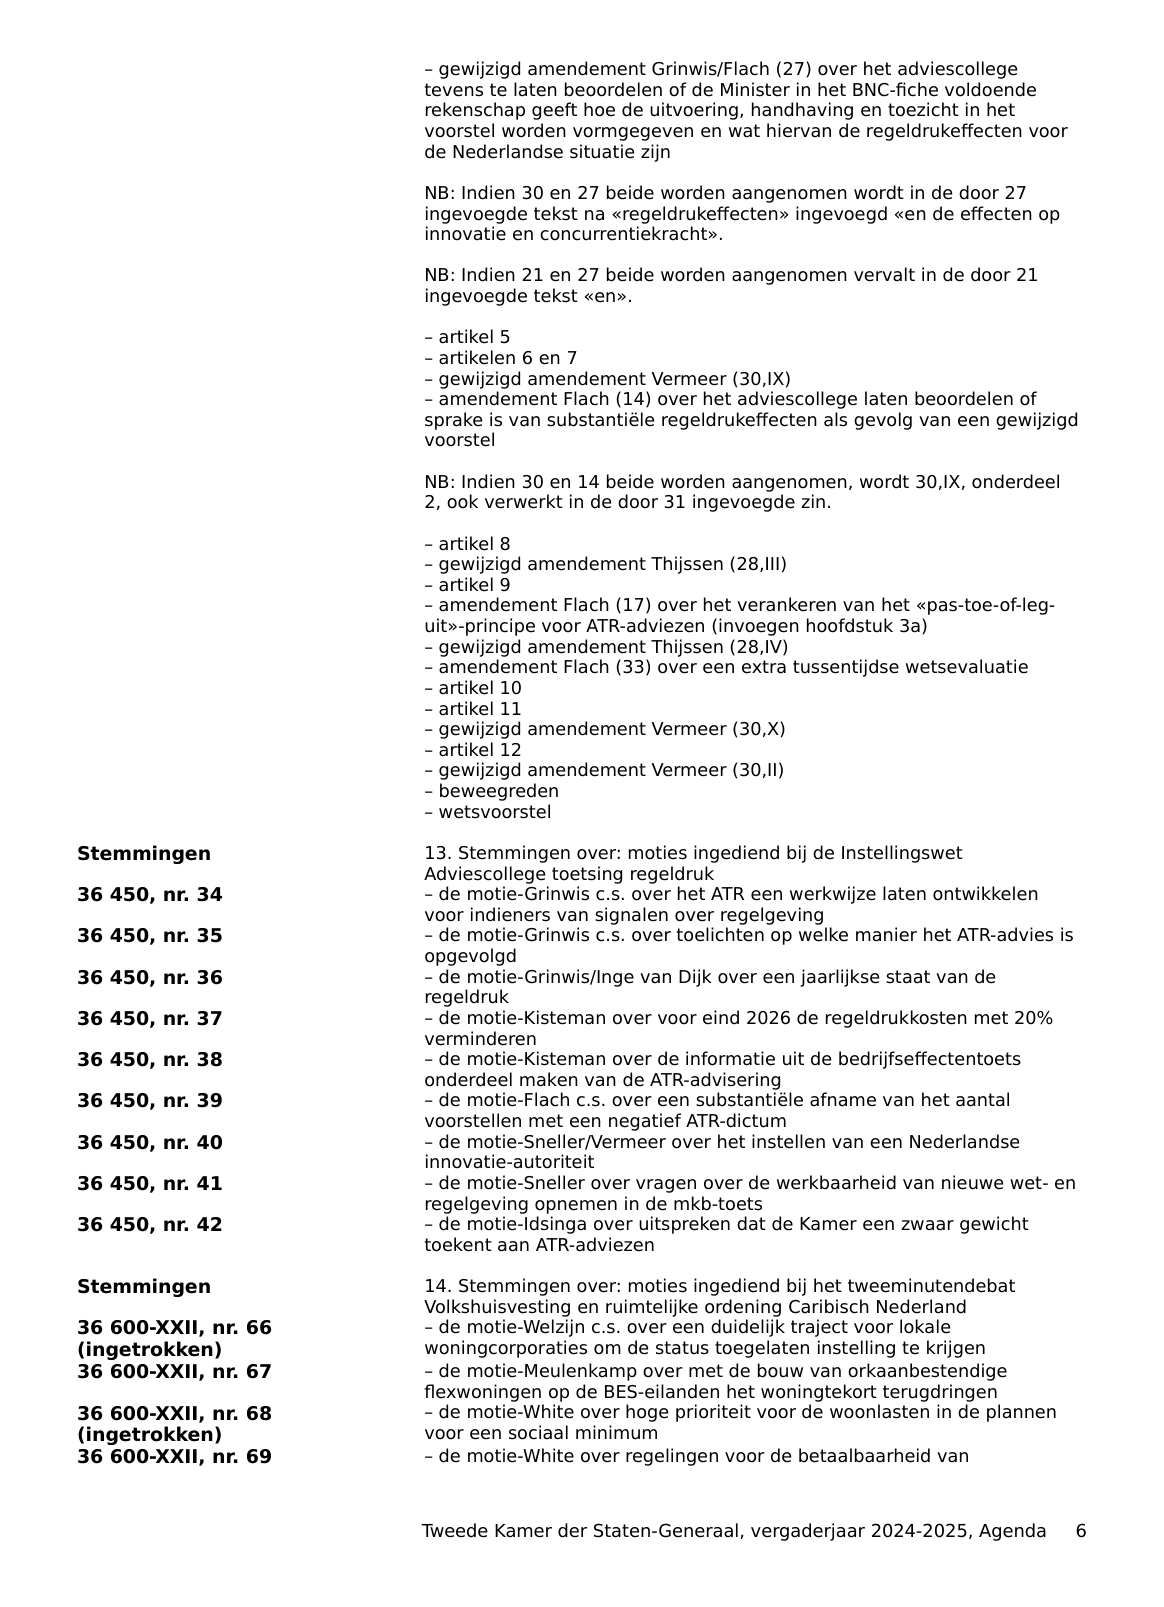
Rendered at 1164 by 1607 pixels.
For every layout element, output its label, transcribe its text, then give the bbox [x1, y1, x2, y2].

table_cell – artikel 9 [418, 575, 1087, 595]
table_cell 36 450, nr. 42 [77, 1214, 401, 1255]
table_cell – de motie-White over regelingen voor de betaalbaarheid van [418, 1446, 1087, 1468]
table_cell 36 450, nr. 37 [77, 1008, 401, 1049]
table_cell [401, 534, 418, 554]
table_cell [401, 183, 418, 245]
table_cell [418, 162, 1087, 183]
table_cell – gewijzigd amendement Thijssen (28,III) [418, 554, 1087, 575]
table_cell [77, 781, 401, 802]
table_cell [401, 245, 418, 265]
table_cell [401, 59, 418, 162]
table_cell 36 600-XXII, nr. 66 (ingetrokken) [77, 1317, 401, 1361]
table_cell – artikelen 6 en 7 [418, 348, 1087, 368]
table_cell [77, 822, 401, 843]
table_cell [77, 760, 401, 781]
table_cell [401, 327, 418, 348]
table_cell 36 600-XXII, nr. 69 [77, 1446, 401, 1468]
table_cell [401, 760, 418, 781]
table_cell – de motie-White over hoge prioriteit voor de woonlasten in de plannen voor een sociaal minimum [418, 1403, 1087, 1446]
table_cell 36 450, nr. 41 [77, 1173, 401, 1214]
table_cell [77, 1255, 401, 1276]
table_cell [401, 1446, 418, 1468]
table_cell [77, 348, 401, 368]
table_cell – artikel 10 [418, 678, 1087, 698]
table_cell – gewijzigd amendement Grinwis/Flach (27) over het adviescollege tevens te laten beoordelen of de Minister in het BNC-fiche voldoende rekenschap geeft hoe de uitvoering, handhaving en toezicht in het voorstel worden vormgegeven en wat hiervan de regeldrukeffecten voor de Nederlandse situatie zijn [418, 59, 1087, 162]
table_cell [77, 265, 401, 307]
table_cell 13. Stemmingen over: moties ingediend bij de Instellingswet Adviescollege toetsing regeldruk [418, 843, 1087, 884]
table_cell [401, 843, 418, 884]
table_cell [401, 1317, 418, 1361]
table_cell [401, 1255, 418, 1276]
table_cell [401, 802, 418, 822]
table_cell [77, 637, 401, 657]
table_cell [77, 575, 401, 595]
table_cell [418, 245, 1087, 265]
table_cell [401, 740, 418, 760]
table_cell [418, 307, 1087, 327]
table_cell – gewijzigd amendement Vermeer (30,II) [418, 760, 1087, 781]
table_cell Stemmingen [77, 843, 401, 884]
table_cell [401, 719, 418, 740]
table_cell – de motie-Meulenkamp over met de bouw van orkaanbestendige flexwoningen op de BES-eilanden het woningtekort terugdringen [418, 1361, 1087, 1402]
table_cell [77, 451, 401, 472]
table_cell [401, 1008, 418, 1049]
table_cell – wetsvoorstel [418, 802, 1087, 822]
table_cell [401, 575, 418, 595]
table_cell 36 450, nr. 35 [77, 925, 401, 967]
table_cell [401, 1276, 418, 1317]
table_cell – beweegreden [418, 781, 1087, 802]
table_cell – amendement Flach (17) over het verankeren van het «pas-toe-of-leg-uit»-principe voor ATR-adviezen (invoegen hoofdstuk 3a) [418, 595, 1087, 637]
table_cell [401, 1214, 418, 1255]
table_cell – de motie-Sneller/Vermeer over het instellen van een Nederlandse innovatie-autoriteit [418, 1132, 1087, 1173]
table_cell – amendement Flach (33) over een extra tussentijdse wetsevaluatie [418, 657, 1087, 678]
table_cell 36 450, nr. 36 [77, 967, 401, 1008]
table_cell [77, 369, 401, 389]
table_cell [418, 822, 1087, 843]
table_cell [401, 925, 418, 967]
table_cell [401, 1361, 418, 1402]
table_cell [401, 1132, 418, 1173]
table_cell NB: Indien 21 en 27 beide worden aangenomen vervalt in de door 21 ingevoegde tekst «en». [418, 265, 1087, 307]
table_cell [401, 678, 418, 698]
table_cell 36 600-XXII, nr. 68 (ingetrokken) [77, 1403, 401, 1446]
table_cell – artikel 5 [418, 327, 1087, 348]
table_cell [77, 389, 401, 451]
table_cell [77, 554, 401, 575]
table_cell [77, 534, 401, 554]
table_cell [77, 245, 401, 265]
table_cell [401, 1173, 418, 1214]
table_cell 36 450, nr. 34 [77, 884, 401, 925]
table_cell [401, 1049, 418, 1090]
table_cell 36 600-XXII, nr. 67 [77, 1361, 401, 1402]
table_cell [401, 472, 418, 513]
table_cell 14. Stemmingen over: moties ingediend bij het tweeminutendebat Volkshuisvesting en ruimtelijke ordening Caribisch Nederland [418, 1276, 1087, 1317]
table_cell [401, 595, 418, 637]
table_cell [401, 162, 418, 183]
table_cell – de motie-Kisteman over voor eind 2026 de regeldrukkosten met 20% verminderen [418, 1008, 1087, 1049]
table_cell [418, 1255, 1087, 1276]
table_cell [77, 595, 401, 637]
table_cell [401, 513, 418, 533]
table_cell [401, 265, 418, 307]
table_cell [77, 307, 401, 327]
table_cell – de motie-Grinwis/Inge van Dijk over een jaarlijkse staat van de regeldruk [418, 967, 1087, 1008]
table_cell 36 450, nr. 40 [77, 1132, 401, 1173]
table_cell [77, 802, 401, 822]
table_cell [77, 327, 401, 348]
table_cell – amendement Flach (14) over het adviescollege laten beoordelen of sprake is van substantiële regeldrukeffecten als gevolg van een gewijzigd voorstel [418, 389, 1087, 451]
table_cell [418, 513, 1087, 533]
table_cell [77, 162, 401, 183]
table_cell [401, 884, 418, 925]
table_cell [401, 699, 418, 719]
table_cell [401, 554, 418, 575]
table_cell – artikel 11 [418, 699, 1087, 719]
table_cell – de motie-Sneller over vragen over de werkbaarheid van nieuwe wet- en regelgeving opnemen in de mkb-toets [418, 1173, 1087, 1214]
table_cell [401, 369, 418, 389]
table_cell – de motie-Idsinga over uitspreken dat de Kamer een zwaar gewicht toekent aan ATR-adviezen [418, 1214, 1087, 1255]
table_cell [418, 451, 1087, 472]
table_cell [401, 348, 418, 368]
table_cell [77, 740, 401, 760]
table_cell – artikel 8 [418, 534, 1087, 554]
table_cell NB: Indien 30 en 27 beide worden aangenomen wordt in de door 27 ingevoegde tekst na «regeldrukeffecten» ingevoegd «en de effecten op innovatie en concurrentiekracht». [418, 183, 1087, 245]
table_cell NB: Indien 30 en 14 beide worden aangenomen, wordt 30,IX, onderdeel 2, ook verwerkt in de door 31 ingevoegde zin. [418, 472, 1087, 513]
table_cell [401, 1403, 418, 1446]
table_cell [77, 719, 401, 740]
table_cell – de motie-Welzijn c.s. over een duidelijk traject voor lokale woningcorporaties om de status toegelaten instelling te krijgen [418, 1317, 1087, 1361]
table_cell [77, 183, 401, 245]
table_cell [401, 389, 418, 451]
table_cell [401, 637, 418, 657]
table_cell [401, 1090, 418, 1132]
table_cell [77, 472, 401, 513]
table_cell [401, 451, 418, 472]
table_cell [401, 781, 418, 802]
table_cell 36 450, nr. 39 [77, 1090, 401, 1132]
table_cell – de motie-Kisteman over de informatie uit de bedrijfseffectentoets onderdeel maken van de ATR-advisering [418, 1049, 1087, 1090]
table_cell [77, 678, 401, 698]
table_cell – de motie-Grinwis c.s. over toelichten op welke manier het ATR-advies is opgevolgd [418, 925, 1087, 967]
table_cell – gewijzigd amendement Vermeer (30,IX) [418, 369, 1087, 389]
table_cell [401, 822, 418, 843]
table_cell – artikel 12 [418, 740, 1087, 760]
table_cell [77, 699, 401, 719]
table_cell Stemmingen [77, 1276, 401, 1317]
table_cell – de motie-Grinwis c.s. over het ATR een werkwijze laten ontwikkelen voor indieners van signalen over regelgeving [418, 884, 1087, 925]
table_cell [77, 657, 401, 678]
table_cell [401, 307, 418, 327]
table_cell 36 450, nr. 38 [77, 1049, 401, 1090]
table_cell [77, 513, 401, 533]
table_cell – de motie-Flach c.s. over een substantiële afname van het aantal voorstellen met een negatief ATR-dictum [418, 1090, 1087, 1132]
table_cell [77, 59, 401, 162]
table_cell – gewijzigd amendement Vermeer (30,X) [418, 719, 1087, 740]
table_cell [401, 967, 418, 1008]
table_cell – gewijzigd amendement Thijssen (28,IV) [418, 637, 1087, 657]
table_cell [401, 657, 418, 678]
